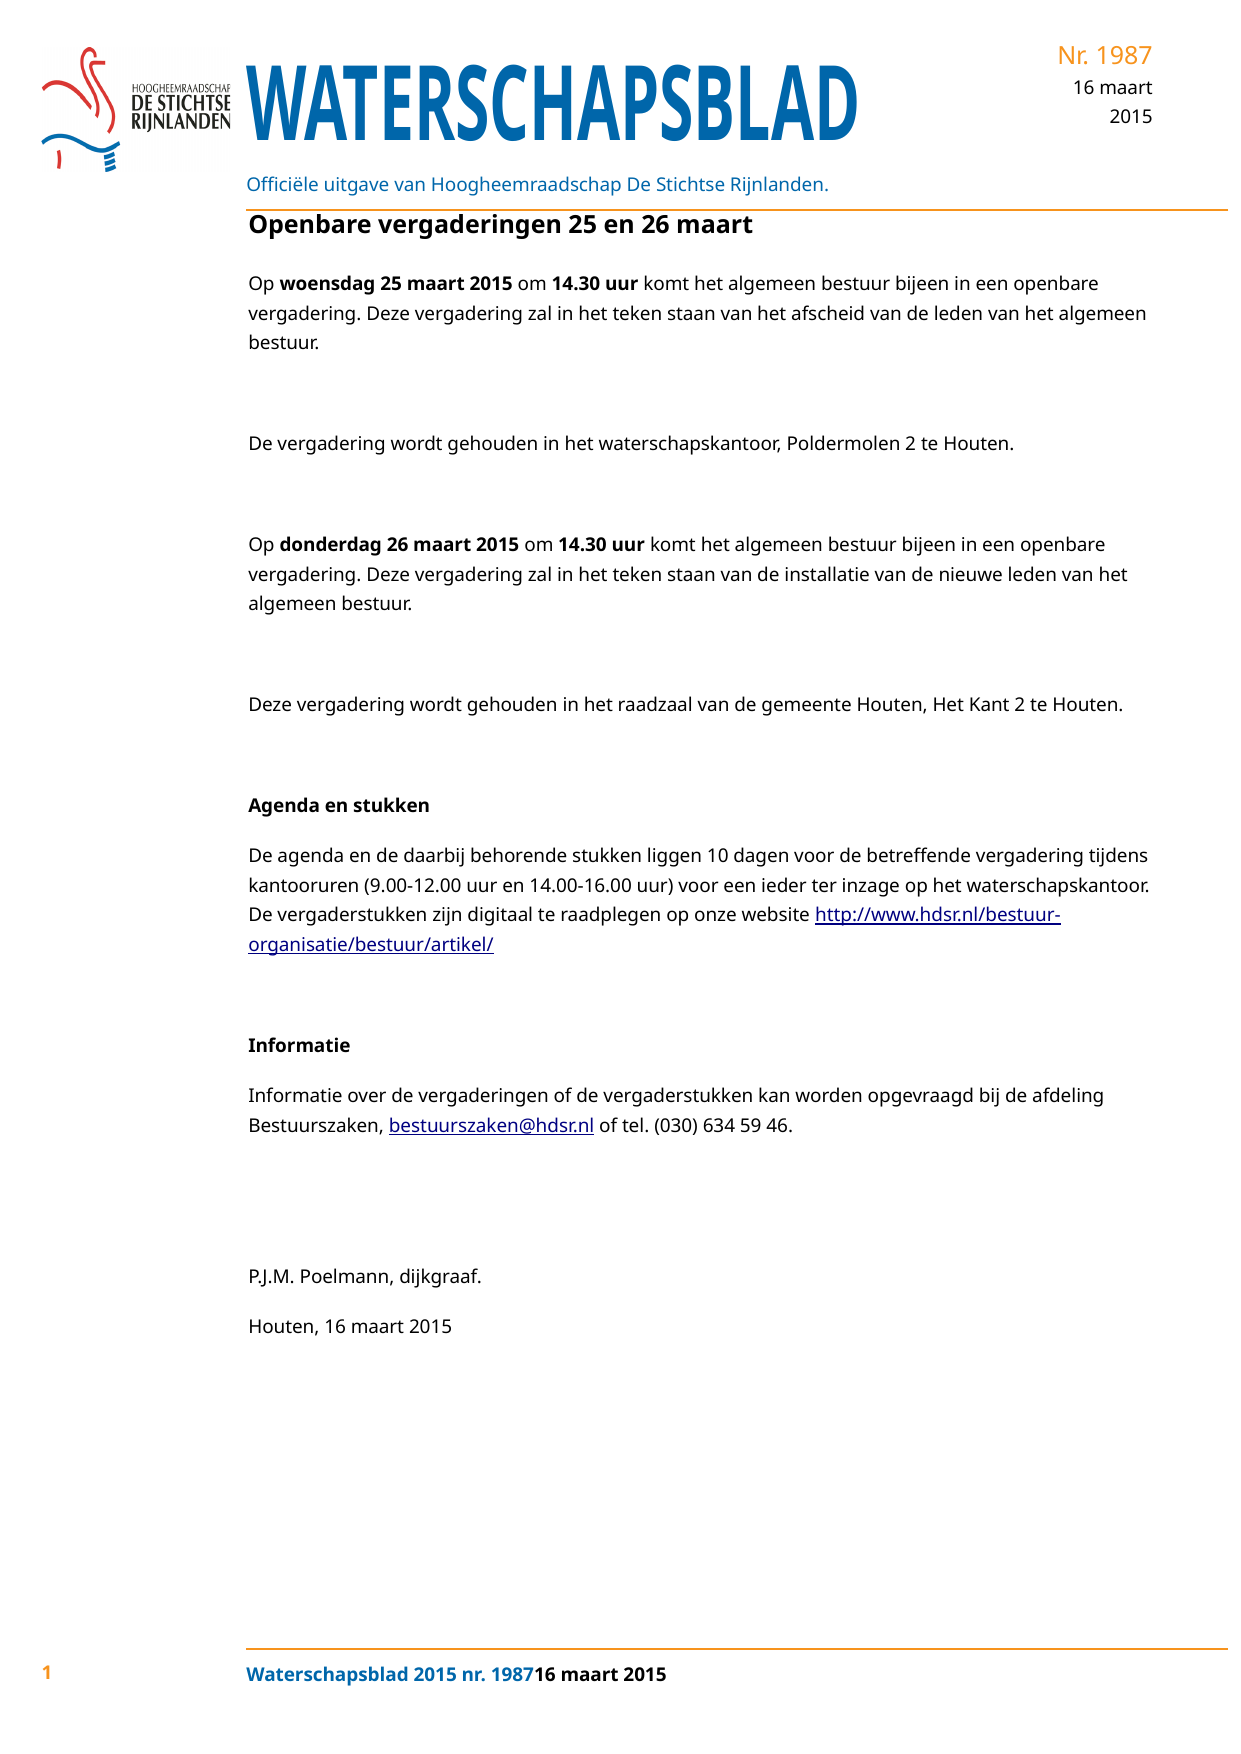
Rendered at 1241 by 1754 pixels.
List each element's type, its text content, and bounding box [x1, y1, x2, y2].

text Deze vergadering wordt gehouden in het raadzaal van de gemeente Houten, Het Kant 2 te Houten. [248, 691, 1152, 717]
text De vergadering wordt gehouden in het waterschapskantoor, Poldermolen 2 te Houten. [248, 430, 1152, 456]
text De agenda en de daarbij behorende stukken liggen 10 dagen voor de betreffende vergadering tijdens kantooruren (9.00-12.00 uur en 14.00-16.00 uur) voor een ieder ter inzage op het waterschapskantoor. De vergaderstukken zijn digitaal te raadplegen op onze website http://www.hdsr.nl/bestuur-organisatie/bestuur/artikel/ [248, 842, 1152, 957]
text Houten, 16 maart 2015 [248, 1314, 1152, 1339]
text Informatie [248, 1032, 1152, 1058]
text Openbare vergaderingen 25 en 26 maart [248, 211, 1152, 241]
text Agenda en stukken [248, 792, 1152, 818]
text Op donderdag 26 maart 2015 om 14.30 uur komt het algemeen bestuur bijeen in een openbare vergadering. Deze vergadering zal in het teken staan van de installatie van de nieuwe leden van het algemeen bestuur. [248, 531, 1152, 616]
picture [41, 47, 231, 172]
text P.J.M. Poelmann, dijkgraaf. [248, 1263, 1152, 1289]
text Op woensdag 25 maart 2015 om 14.30 uur komt het algemeen bestuur bijeen in een openbare vergadering. Deze vergadering zal in het teken staan van het afscheid van de leden van het algemeen bestuur. [248, 270, 1152, 355]
text Informatie over de vergaderingen of de vergaderstukken kan worden opgevraagd bij de afdeling Bestuurszaken, bestuurszaken@hdsr.nl of tel. (030) 634 59 46. [248, 1082, 1152, 1138]
